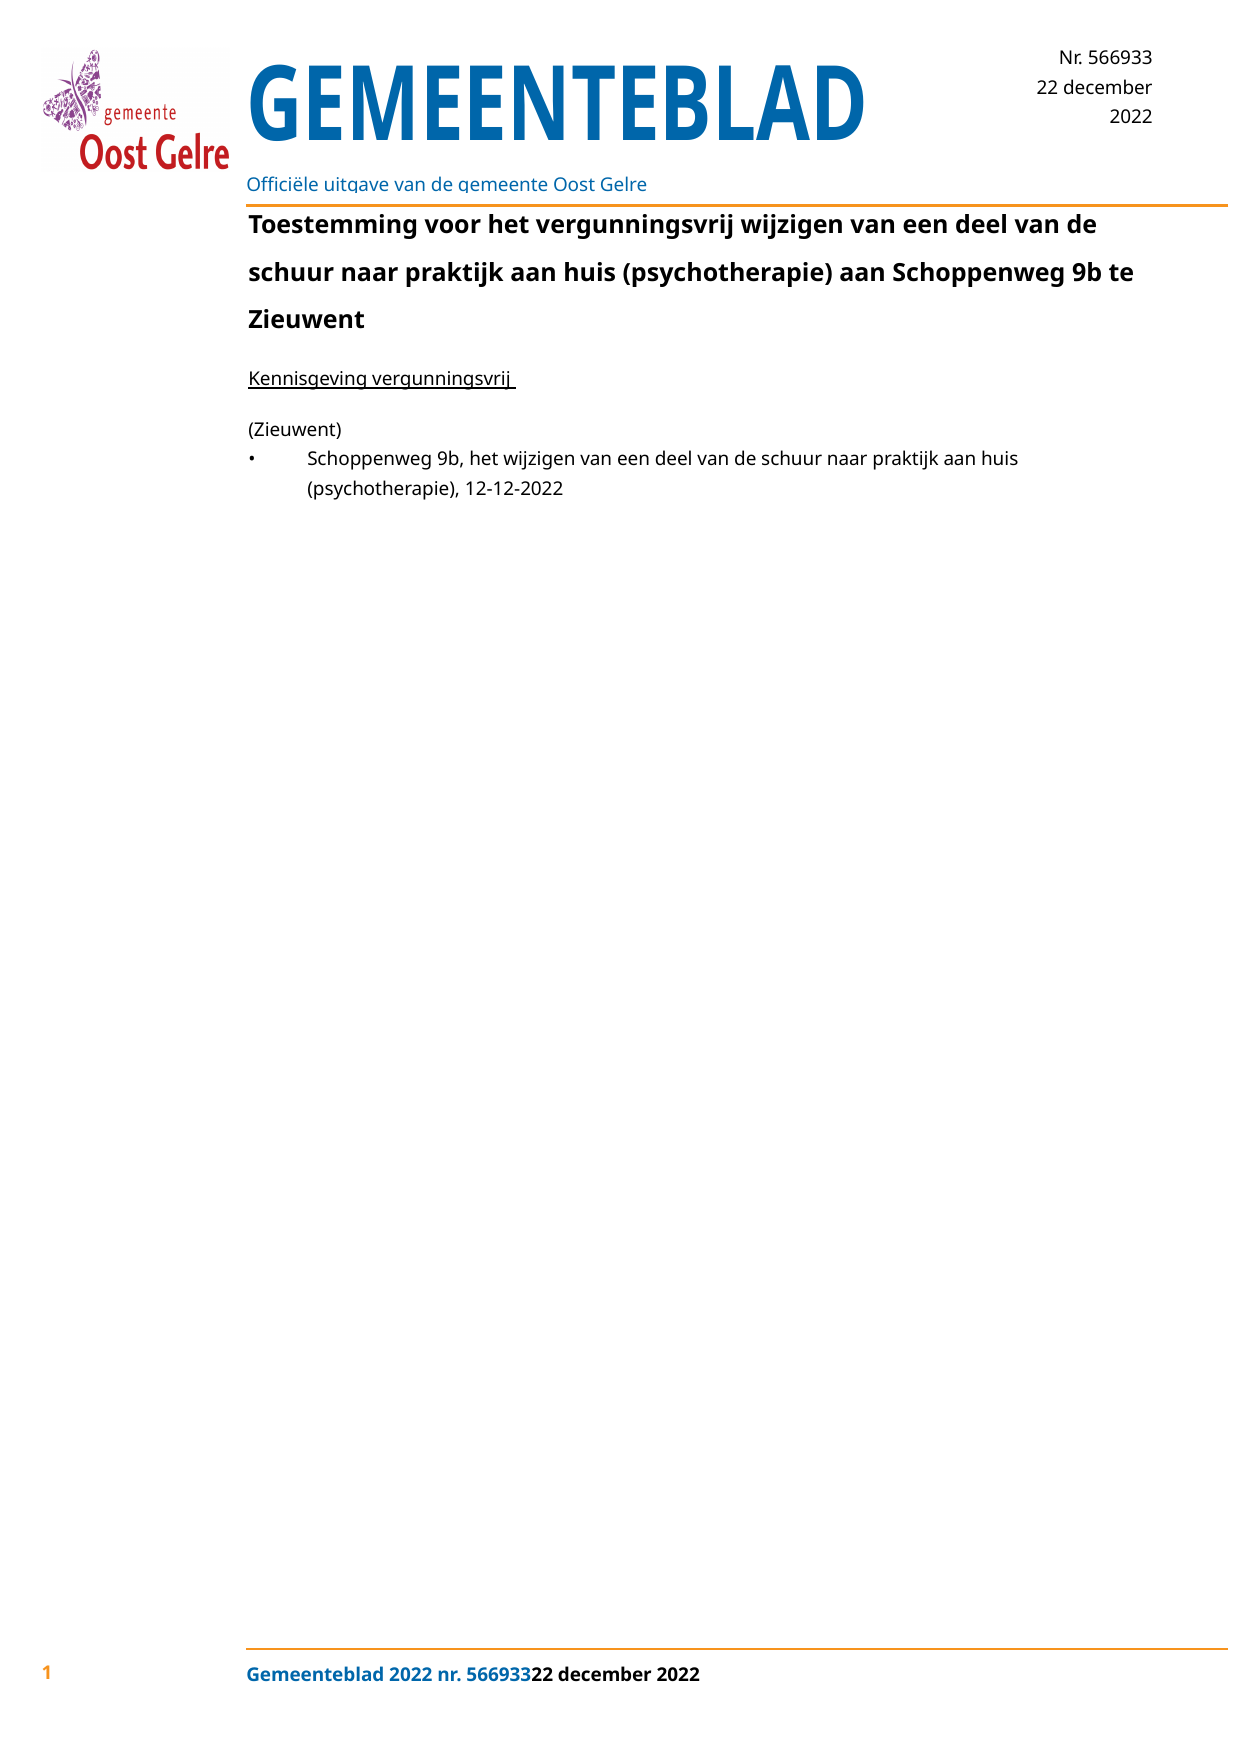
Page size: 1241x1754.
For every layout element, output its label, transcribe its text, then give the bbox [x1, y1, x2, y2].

picture [41, 47, 231, 172]
text (Zieuwent) [248, 416, 1152, 442]
text Kennisgeving vergunningsvrij [248, 366, 1152, 391]
text Toestemming voor het vergunningsvrij wijzigen van een deel van de schuur naar praktijk aan huis (psychotherapie) aan Schoppenweg 9b te Zieuwent [248, 207, 1152, 336]
list Schoppenweg 9b, het wijzigen van een deel van de schuur naar praktijk aan huis (psychotherapie), 12-12-2022 [248, 446, 1152, 501]
